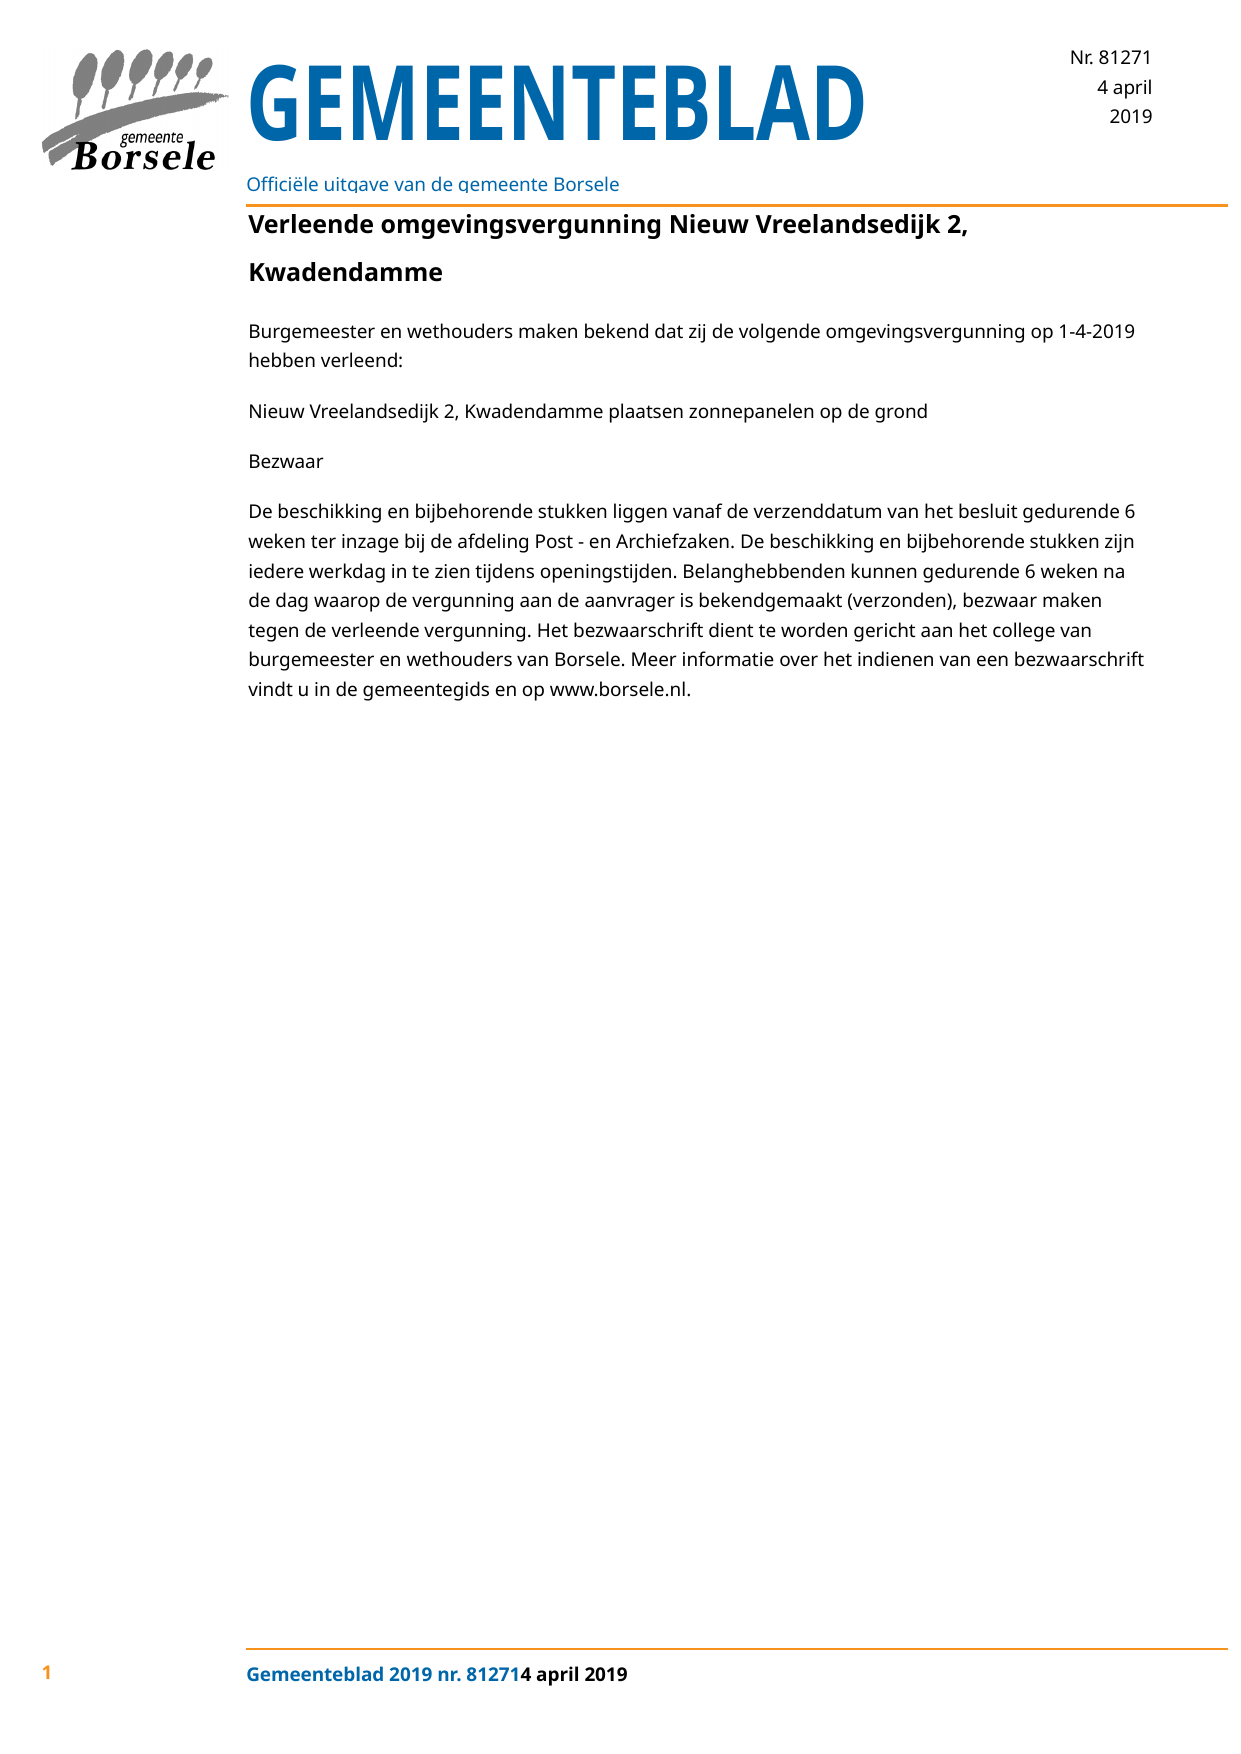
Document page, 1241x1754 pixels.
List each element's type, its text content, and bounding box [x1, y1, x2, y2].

text Bezwaar [248, 448, 1152, 474]
text Verleende omgevingsvergunning Nieuw Vreelandsedijk 2, Kwadendamme [248, 207, 1152, 288]
picture [41, 47, 231, 172]
text Nieuw Vreelandsedijk 2, Kwadendamme plaatsen zonnepanelen op de grond [248, 398, 1152, 424]
text Burgemeester en wethouders maken bekend dat zij de volgende omgevingsvergunning op 1-4-2019 hebben verleend: [248, 318, 1152, 373]
text De beschikking en bijbehorende stukken liggen vanaf de verzenddatum van het besluit gedurende 6 weken ter inzage bij de afdeling Post - en Archiefzaken. De beschikking en bijbehorende stukken zijn iedere werkdag in te zien tijdens openingstijden. Belanghebbenden kunnen gedurende 6 weken na de dag waarop de vergunning aan de aanvrager is bekendgemaakt (verzonden), bezwaar maken tegen de verleende vergunning. Het bezwaarschrift dient te worden gericht aan het college van burgemeester en wethouders van Borsele. Meer informatie over het indienen van een bezwaarschrift vindt u in de gemeentegids en op www.borsele.nl. [248, 499, 1152, 702]
